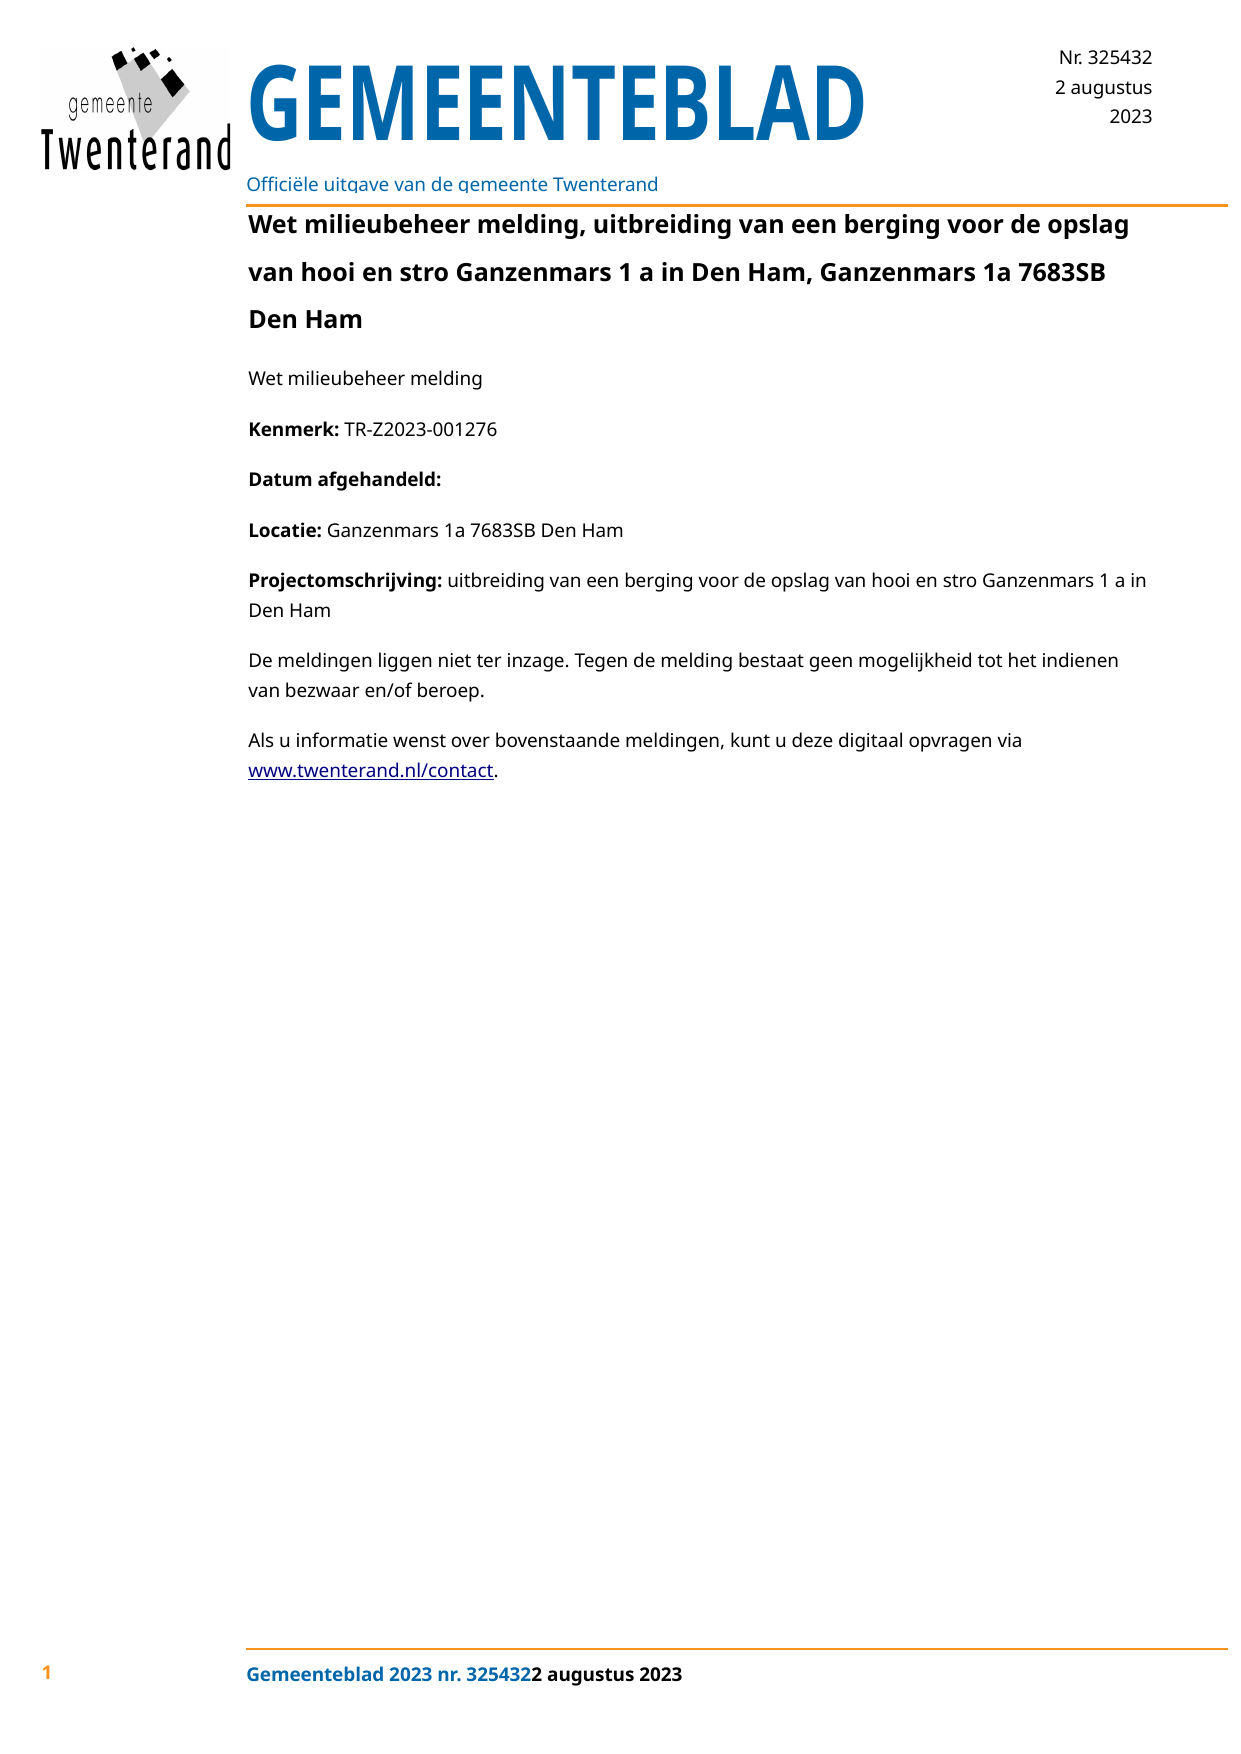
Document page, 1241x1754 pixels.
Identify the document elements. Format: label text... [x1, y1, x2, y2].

text Projectomschrijving: uitbreiding van een berging voor de opslag van hooi en stro Ganzenmars 1 a in Den Ham [248, 567, 1152, 622]
text De meldingen liggen niet ter inzage. Tegen de melding bestaat geen mogelijkheid tot het indienen van bezwaar en/of beroep. [248, 647, 1152, 702]
text Locatie: Ganzenmars 1a 7683SB Den Ham [248, 517, 1152, 542]
text Kenmerk: TR-Z2023-001276 [248, 416, 1152, 442]
text Als u informatie wenst over bovenstaande meldingen, kunt u deze digitaal opvragen via www.twenterand.nl/contact. [248, 727, 1152, 782]
text Wet milieubeheer melding, uitbreiding van een berging voor de opslag van hooi en stro Ganzenmars 1 a in Den Ham, Ganzenmars 1a 7683SB Den Ham [248, 207, 1152, 336]
text Datum afgehandeld: [248, 466, 1152, 492]
picture [41, 47, 231, 172]
text Wet milieubeheer melding [248, 366, 1152, 391]
